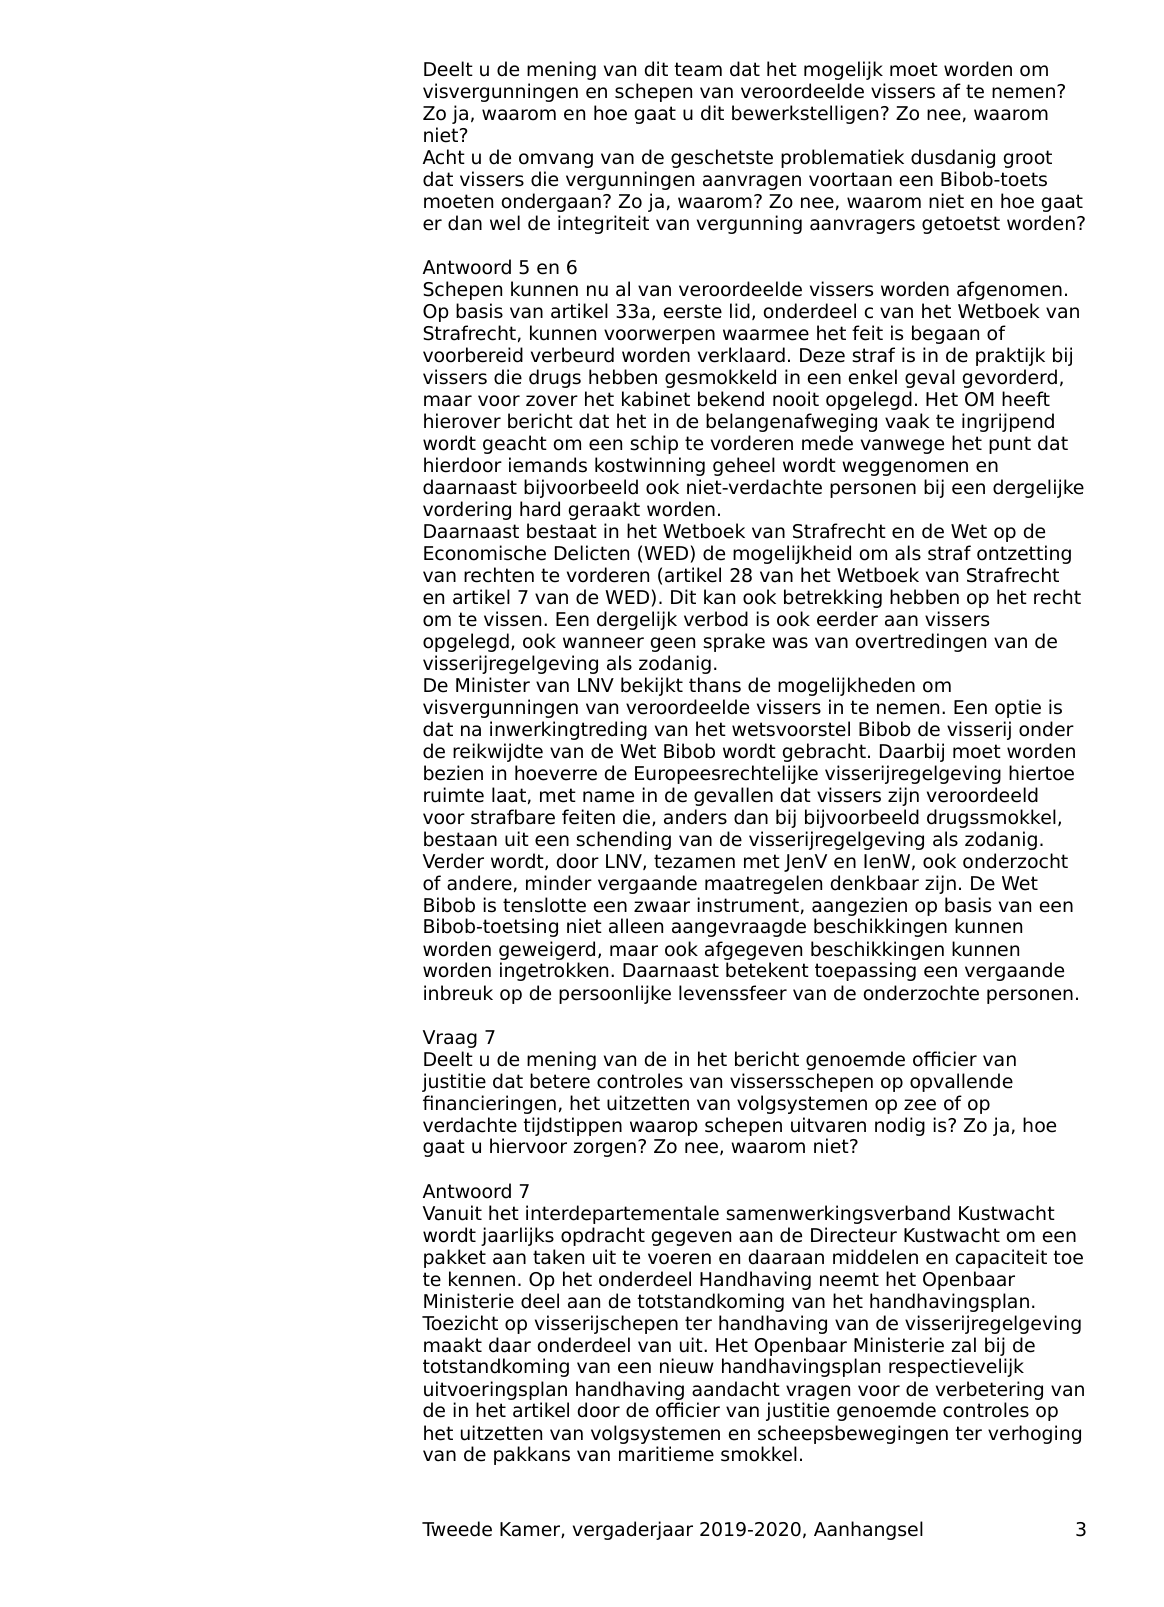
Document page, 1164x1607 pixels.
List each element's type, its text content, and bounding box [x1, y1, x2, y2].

text Acht u de omvang van de geschetste problematiek dusdanig groot dat vissers die vergunningen aanvragen voortaan een Bibob-toets moeten ondergaan? Zo ja, waarom? Zo nee, waarom niet en hoe gaat er dan wel de integriteit van vergunning aanvragers getoetst worden? [422, 147, 1087, 235]
text De Minister van LNV bekijkt thans de mogelijkheden om visvergunningen van veroordeelde vissers in te nemen. Een optie is dat na inwerkingtreding van het wetsvoorstel Bibob de visserij onder de reikwijdte van de Wet Bibob wordt gebracht. Daarbij moet worden bezien in hoeverre de Europeesrechtelijke visserijregelgeving hiertoe ruimte laat, met name in de gevallen dat vissers zijn veroordeeld voor strafbare feiten die, anders dan bij bijvoorbeeld drugssmokkel, bestaan uit een schending van de visserijregelgeving als zodanig. Verder wordt, door LNV, tezamen met JenV en IenW, ook onderzocht of andere, minder vergaande maatregelen denkbaar zijn. De Wet Bibob is tenslotte een zwaar instrument, aangezien op basis van een Bibob-toetsing niet alleen aangevraagde beschikkingen kunnen worden geweigerd, maar ook afgegeven beschikkingen kunnen worden ingetrokken. Daarnaast betekent toepassing een vergaande inbreuk op de persoonlijke levenssfeer van de onderzochte personen. [422, 675, 1087, 1004]
text Daarnaast bestaat in het Wetboek van Strafrecht en de Wet op de Economische Delicten (WED) de mogelijkheid om als straf ontzetting van rechten te vorderen (artikel 28 van het Wetboek van Strafrecht en artikel 7 van de WED). Dit kan ook betrekking hebben op het recht om te vissen. Een dergelijk verbod is ook eerder aan vissers opgelegd, ook wanneer geen sprake was van overtredingen van de visserijregelgeving als zodanig. [422, 521, 1087, 675]
text Antwoord 7 [422, 1181, 1087, 1203]
text Deelt u de mening van de in het bericht genoemde officier van justitie dat betere controles van vissersschepen op opvallende financieringen, het uitzetten van volgsystemen op zee of op verdachte tijdstippen waarop schepen uitvaren nodig is? Zo ja, hoe gaat u hiervoor zorgen? Zo nee, waarom niet? [422, 1048, 1087, 1158]
text Deelt u de mening van dit team dat het mogelijk moet worden om visvergunningen en schepen van veroordeelde vissers af te nemen? Zo ja, waarom en hoe gaat u dit bewerkstelligen? Zo nee, waarom niet? [422, 59, 1087, 147]
text Antwoord 5 en 6 [422, 257, 1087, 279]
text Schepen kunnen nu al van veroordeelde vissers worden afgenomen. Op basis van artikel 33a, eerste lid, onderdeel c van het Wetboek van Strafrecht, kunnen voorwerpen waarmee het feit is begaan of voorbereid verbeurd worden verklaard. Deze straf is in de praktijk bij vissers die drugs hebben gesmokkeld in een enkel geval gevorderd, maar voor zover het kabinet bekend nooit opgelegd. Het OM heeft hierover bericht dat het in de belangenafweging vaak te ingrijpend wordt geacht om een schip te vorderen mede vanwege het punt dat hierdoor iemands kostwinning geheel wordt weggenomen en daarnaast bijvoorbeeld ook niet-verdachte personen bij een dergelijke vordering hard geraakt worden. [422, 279, 1087, 521]
text Vanuit het interdepartementale samenwerkingsverband Kustwacht wordt jaarlijks opdracht gegeven aan de Directeur Kustwacht om een pakket aan taken uit te voeren en daaraan middelen en capaciteit toe te kennen. Op het onderdeel Handhaving neemt het Openbaar Ministerie deel aan de totstandkoming van het handhavingsplan. Toezicht op visserijschepen ter handhaving van de visserijregelgeving maakt daar onderdeel van uit. Het Openbaar Ministerie zal bij de totstandkoming van een nieuw handhavingsplan respectievelijk uitvoeringsplan handhaving aandacht vragen voor de verbetering van de in het artikel door de officier van justitie genoemde controles op het uitzetten van volgsystemen en scheepsbewegingen ter verhoging van de pakkans van maritieme smokkel. [422, 1203, 1087, 1466]
text Vraag 7 [422, 1027, 1087, 1048]
